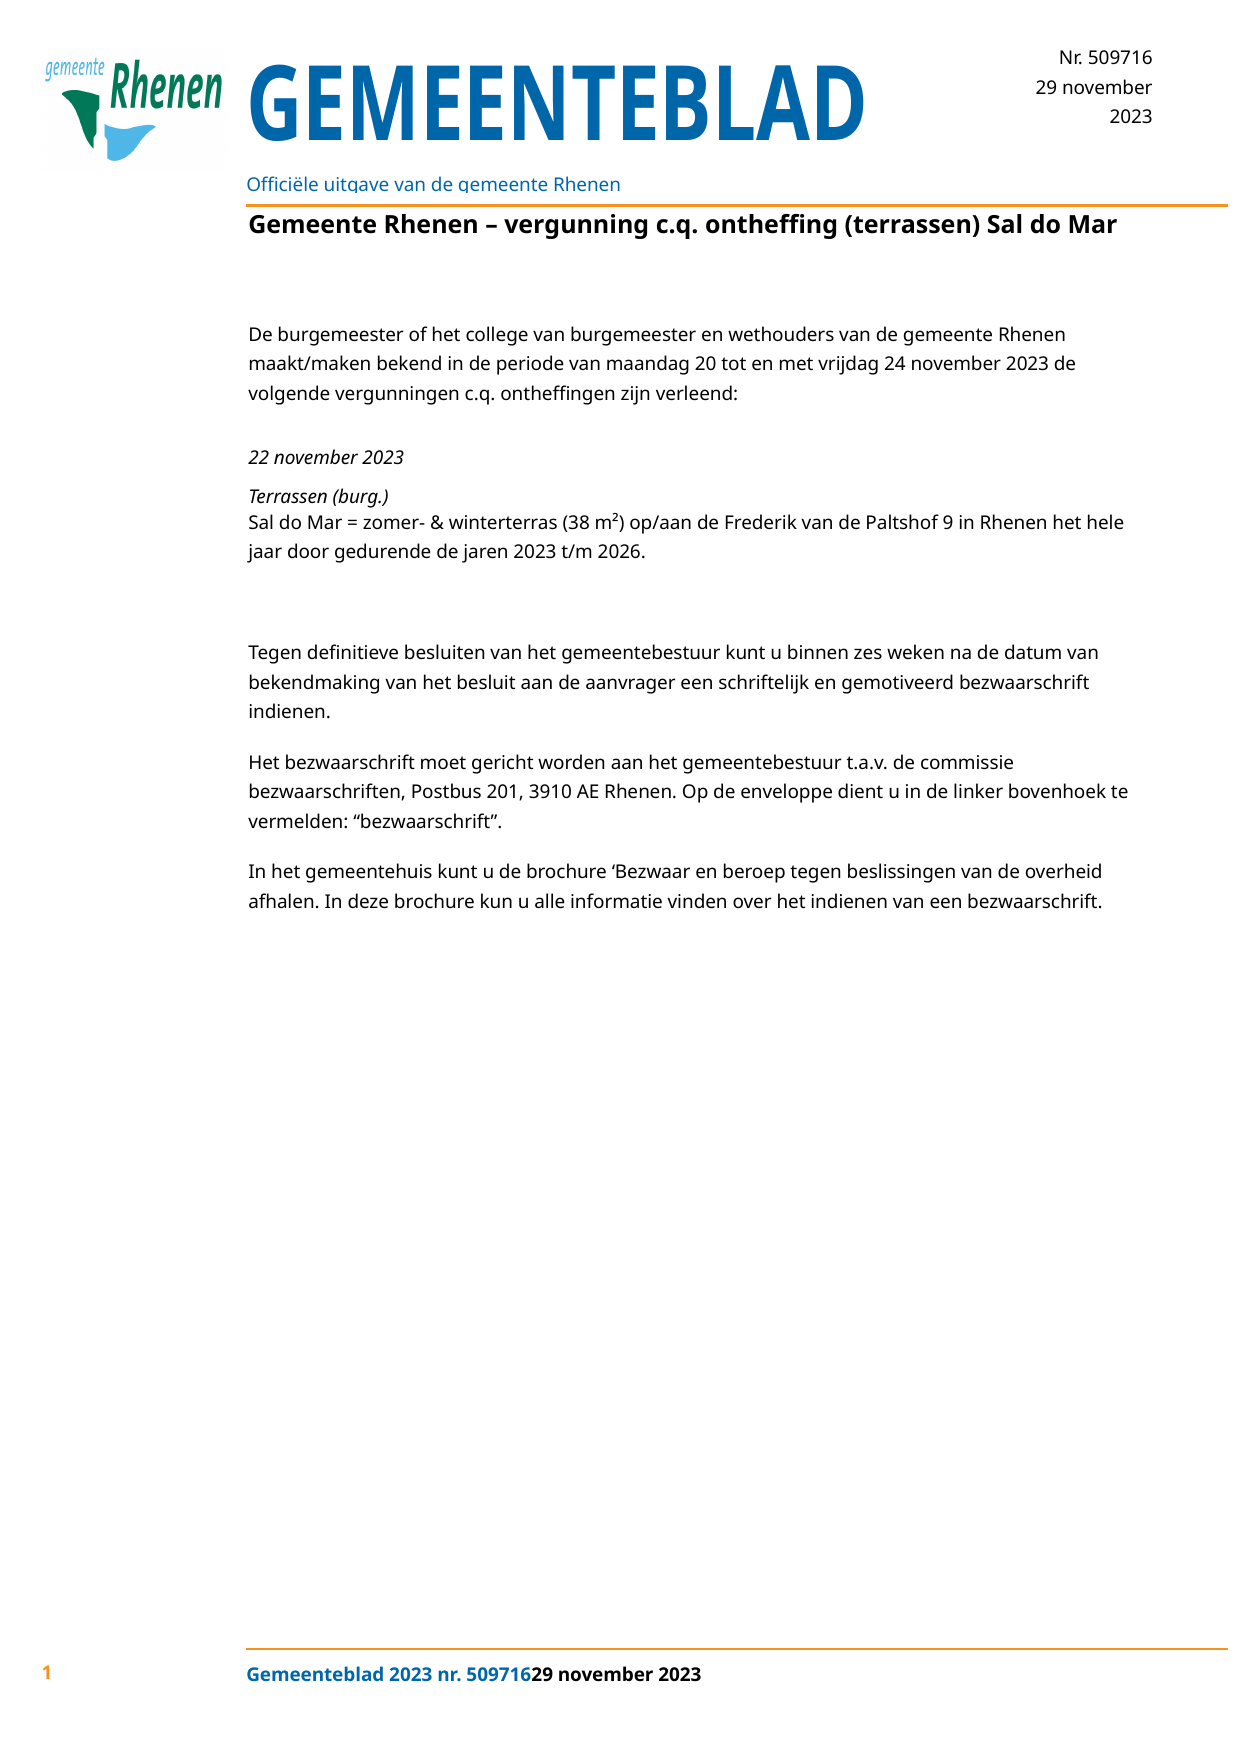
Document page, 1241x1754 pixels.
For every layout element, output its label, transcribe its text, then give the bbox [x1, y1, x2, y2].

text 22 november 2023 [248, 444, 1152, 469]
text Het bezwaarschrift moet gericht worden aan het gemeentebestuur t.a.v. de commissie bezwaarschriften, Postbus 201, 3910 AE Rhenen. Op de enveloppe dient u in de linker bovenhoek te vermelden: “bezwaarschrift”. [248, 749, 1152, 834]
text De burgemeester of het college van burgemeester en wethouders van de gemeente Rhenen maakt/maken bekend in de periode van maandag 20 tot en met vrijdag 24 november 2023 de volgende vergunningen c.q. ontheffingen zijn verleend: [248, 321, 1152, 406]
text Gemeente Rhenen – vergunning c.q. ontheffing (terrassen) Sal do Mar [248, 207, 1152, 241]
text In het gemeentehuis kunt u de brochure ‘Bezwaar en beroep tegen beslissingen van de overheid afhalen. In deze brochure kun u alle informatie vinden over het indienen van een bezwaarschrift. [248, 858, 1152, 914]
text Terrassen (burg.) [248, 483, 1152, 509]
text Tegen definitieve besluiten van het gemeentebestuur kunt u binnen zes weken na de datum van bekendmaking van het besluit aan de aanvrager een schriftelijk en gemotiveerd bezwaarschrift indienen. [248, 639, 1152, 724]
picture [41, 47, 231, 172]
text Sal do Mar = zomer- & winterterras (38 m²) op/aan de Frederik van de Paltshof 9 in Rhenen het hele jaar door gedurende de jaren 2023 t/m 2026. [248, 509, 1152, 564]
